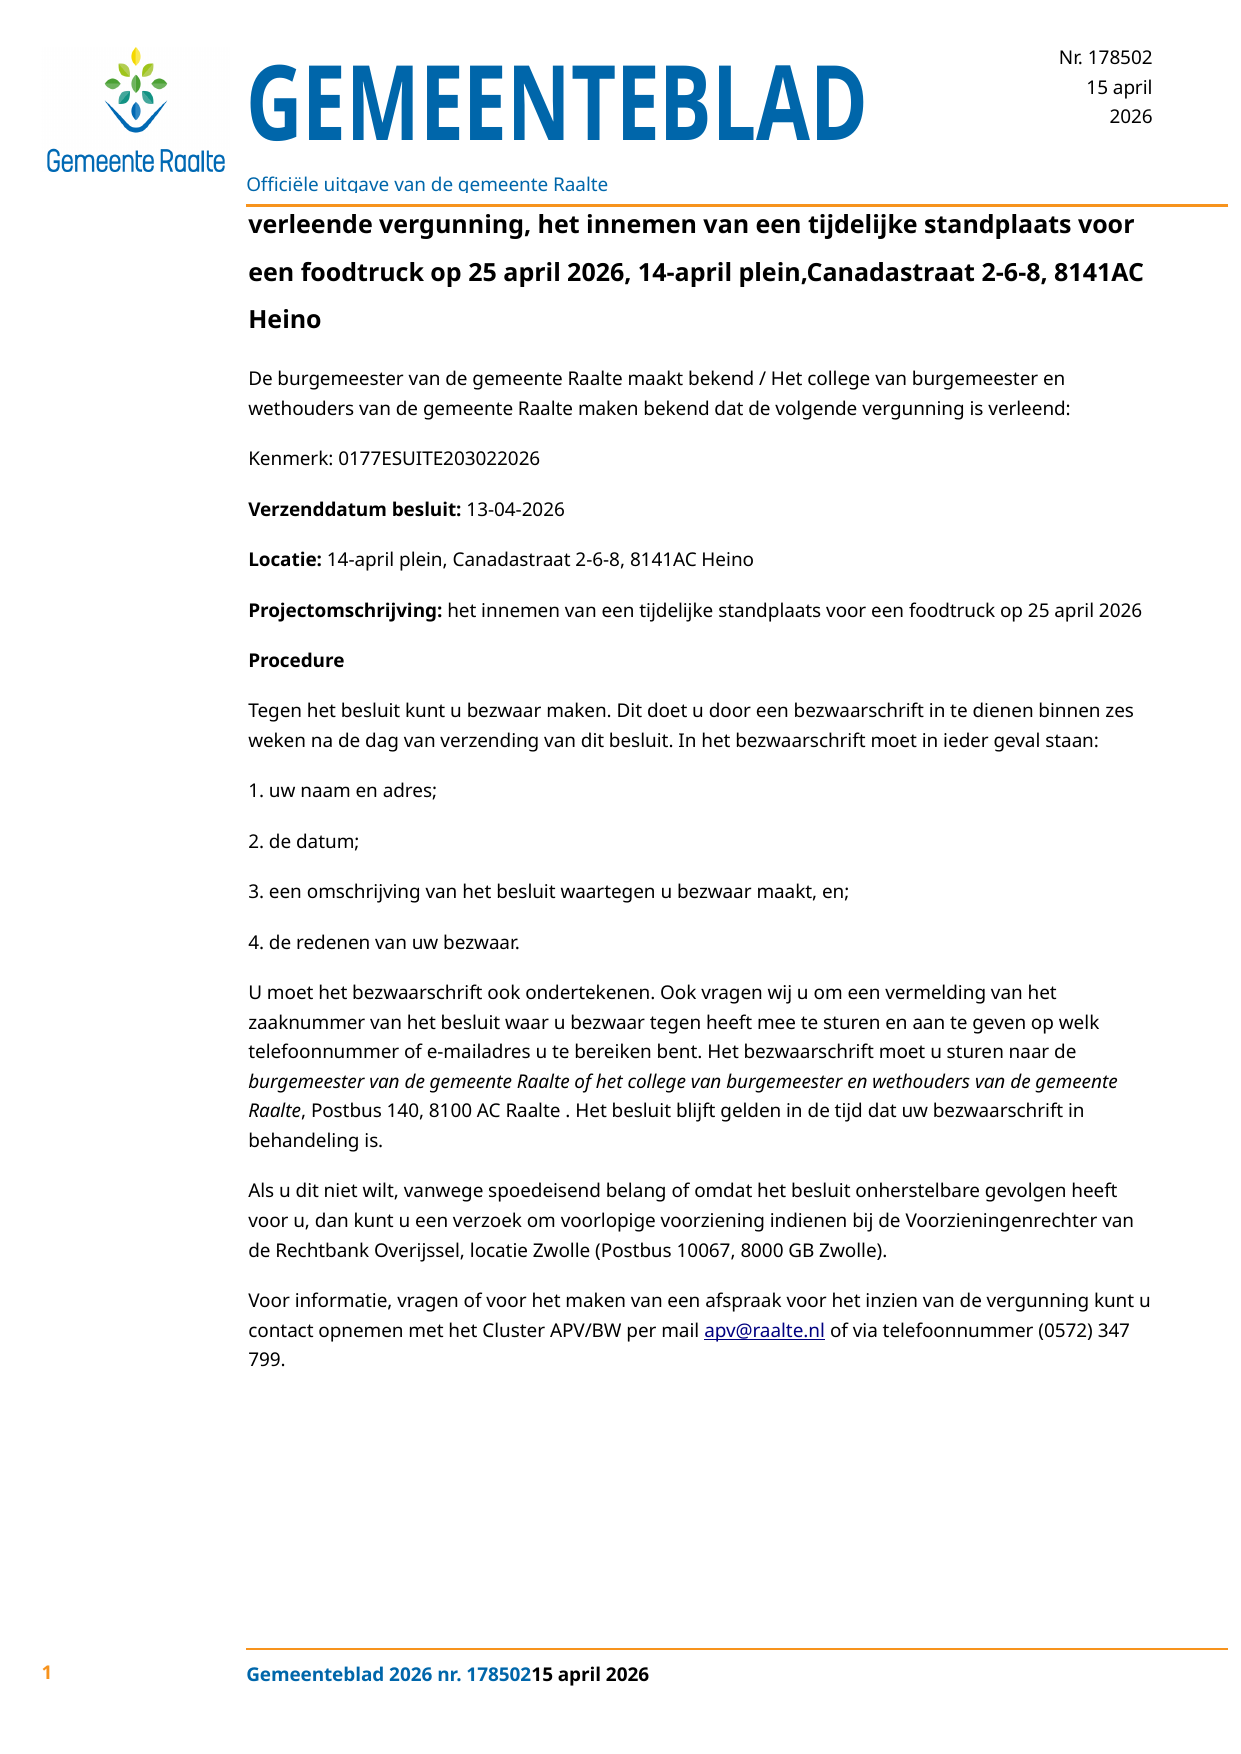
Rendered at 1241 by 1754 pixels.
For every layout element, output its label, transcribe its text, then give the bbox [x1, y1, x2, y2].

text 4. de redenen van uw bezwaar. [248, 929, 1152, 954]
text Locatie: 14-april plein, Canadastraat 2-6-8, 8141AC Heino [248, 546, 1152, 572]
text verleende vergunning, het innemen van een tijdelijke standplaats voor een foodtruck op 25 april 2026, 14-april plein,Canadastraat 2-6-8, 8141AC Heino [248, 207, 1152, 336]
text 3. een omschrijving van het besluit waartegen u bezwaar maakt, en; [248, 878, 1152, 904]
text Verzenddatum besluit: 13-04-2026 [248, 496, 1152, 522]
text Projectomschrijving: het innemen van een tijdelijke standplaats voor een foodtruck op 25 april 2026 [248, 597, 1152, 622]
text Kenmerk: 0177ESUITE203022026 [248, 446, 1152, 471]
text Tegen het besluit kunt u bezwaar maken. Dit doet u door een bezwaarschrift in te dienen binnen zes weken na de dag van verzending van dit besluit. In het bezwaarschrift moet in ieder geval staan: [248, 698, 1152, 753]
text Voor informatie, vragen of voor het maken van een afspraak voor het inzien van de vergunning kunt u contact opnemen met het Cluster APV/BW per mail apv@raalte.nl of via telefoonnummer (0572) 347 799. [248, 1287, 1152, 1372]
text Procedure [248, 647, 1152, 673]
picture [41, 47, 231, 172]
text 1. uw naam en adres; [248, 778, 1152, 803]
text Als u dit niet wilt, vanwege spoedeisend belang of omdat het besluit onherstelbare gevolgen heeft voor u, dan kunt u een verzoek om voorlopige voorziening indienen bij de Voorzieningenrechter van de Rechtbank Overijssel, locatie Zwolle (Postbus 10067, 8000 GB Zwolle). [248, 1178, 1152, 1262]
text De burgemeester van de gemeente Raalte maakt bekend / Het college van burgemeester en wethouders van de gemeente Raalte maken bekend dat de volgende vergunning is verleend: [248, 366, 1152, 421]
text 2. de datum; [248, 828, 1152, 854]
text U moet het bezwaarschrift ook ondertekenen. Ook vragen wij u om een vermelding van het zaaknummer van het besluit waar u bezwaar tegen heeft mee te sturen en aan te geven op welk telefoonnummer of e-mailadres u te bereiken bent. Het bezwaarschrift moet u sturen naar de burgemeester van de gemeente Raalte of het college van burgemeester en wethouders van de gemeente Raalte, Postbus 140, 8100 AC Raalte . Het besluit blijft gelden in de tijd dat uw bezwaarschrift in behandeling is. [248, 979, 1152, 1153]
